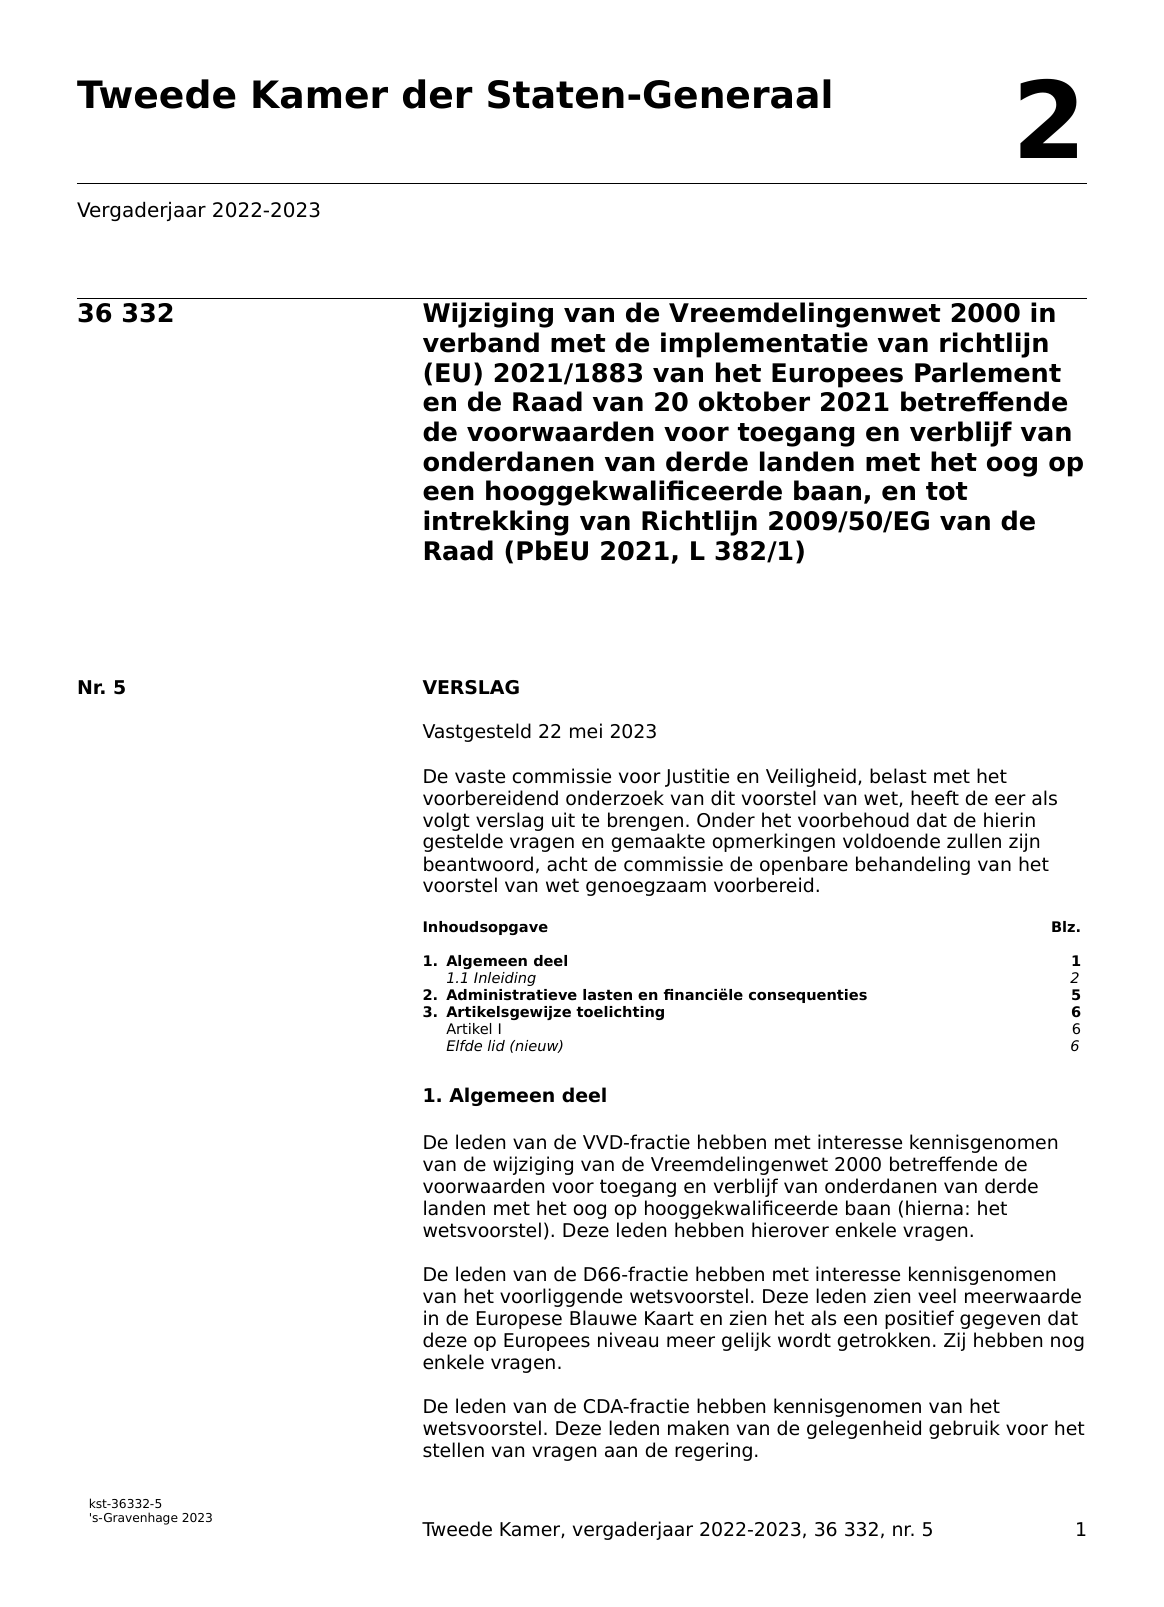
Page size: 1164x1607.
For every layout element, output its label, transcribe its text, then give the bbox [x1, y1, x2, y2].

table_cell 2 [1013, 970, 1087, 987]
text Vastgesteld 22 mei 2023 [422, 721, 1087, 743]
subtitle Nr. 5 VERSLAG [77, 677, 1087, 699]
table_cell Artikelsgewijze toelichting [440, 1004, 1013, 1021]
table_header Tweede Kamer der Staten-Generaal [77, 59, 886, 183]
text De leden van de D66-fractie hebben met interesse kennisgenomen van het voorliggende wetsvoorstel. Deze leden zien veel meerwaarde in de Europese Blauwe Kaart en zien het als een positief gegeven dat deze op Europees niveau meer gelijk wordt getrokken. Zij hebben nog enkele vragen. [422, 1264, 1087, 1374]
text 's-Gravenhage 2023 [88, 1511, 323, 1525]
table_header 2 [886, 59, 1087, 183]
table_cell 3. [422, 1004, 440, 1021]
table_cell Elfde lid (nieuw) [440, 1038, 1013, 1055]
table_cell 6 [1013, 1038, 1087, 1055]
table_cell [1013, 936, 1087, 953]
table_cell [440, 936, 1013, 953]
table_cell 1 [1013, 953, 1087, 970]
table_header Blz. [1013, 919, 1087, 936]
table_cell Artikel I [440, 1021, 1013, 1038]
table_cell Administratieve lasten en financiële consequenties [440, 987, 1013, 1004]
table_cell Vergaderjaar 2022-2023 [77, 184, 1087, 298]
text De leden van de CDA-fractie hebben kennisgenomen van het wetsvoorstel. Deze leden maken van de gelegenheid gebruik voor het stellen van vragen aan de regering. [422, 1396, 1087, 1462]
table_cell 6 [1013, 1021, 1087, 1038]
table_cell 6 [1013, 1004, 1087, 1021]
table_cell [422, 936, 440, 953]
table_cell [422, 970, 440, 987]
text kst-36332-5 [88, 1497, 323, 1511]
subtitle 36 332 Wijziging van de Vreemdelingenwet 2000 in verband met de implementatie van richtlijn (EU) 2021/1883 van het Europees Parlement en de Raad van 20 oktober 2021 betreffende de voorwaarden voor toegang en verblijf van onderdanen van derde landen met het oog op een hooggekwalificeerde baan, en tot intrekking van Richtlijn 2009/50/EG van de Raad (PbEU 2021, L 382/1) [77, 299, 1087, 566]
table_cell 2. [422, 987, 440, 1004]
table_cell [422, 1021, 440, 1038]
text De vaste commissie voor Justitie en Veiligheid, belast met het voorbereidend onderzoek van dit voorstel van wet, heeft de eer als volgt verslag uit te brengen. Onder het voorbehoud dat de hierin gestelde vragen en gemaakte opmerkingen voldoende zullen zijn beantwoord, acht de commissie de openbare behandeling van het voorstel van wet genoegzaam voorbereid. [422, 766, 1087, 897]
table_cell 1. [422, 953, 440, 970]
text De leden van de VVD-fractie hebben met interesse kennisgenomen van de wijziging van de Vreemdelingenwet 2000 betreffende de voorwaarden voor toegang en verblijf van onderdanen van derde landen met het oog op hooggekwalificeerde baan (hierna: het wetsvoorstel). Deze leden hebben hierover enkele vragen. [422, 1132, 1087, 1242]
table_header Inhoudsopgave [422, 919, 1013, 936]
table_cell [422, 1038, 440, 1055]
table_cell 1.1 Inleiding [440, 970, 1013, 987]
table_cell 5 [1013, 987, 1087, 1004]
table_cell Algemeen deel [440, 953, 1013, 970]
subtitle 1. Algemeen deel [422, 1085, 1087, 1107]
